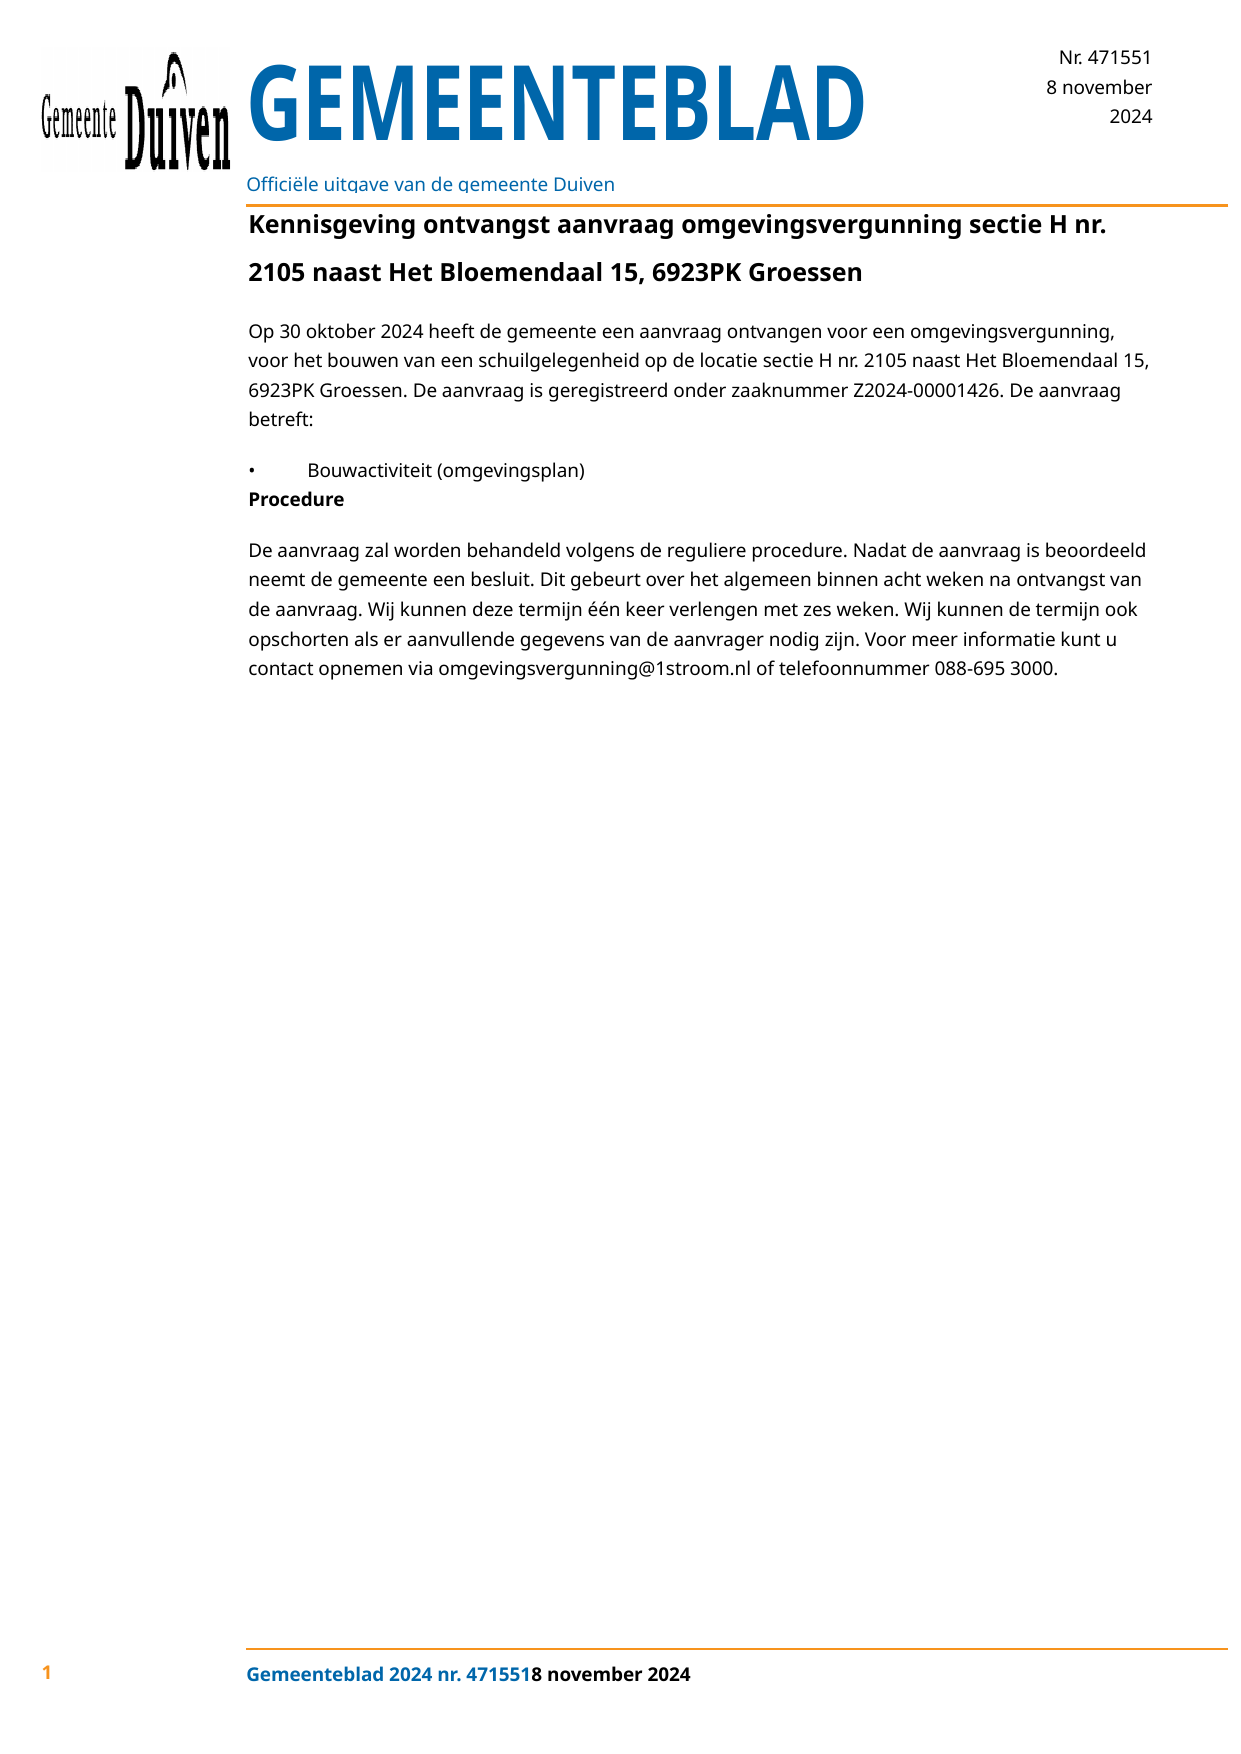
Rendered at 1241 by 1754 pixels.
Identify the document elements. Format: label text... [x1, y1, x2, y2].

text Procedure [248, 487, 1152, 512]
text Op 30 oktober 2024 heeft de gemeente een aanvraag ontvangen voor een omgevingsvergunning, voor het bouwen van een schuilgelegenheid op de locatie sectie H nr. 2105 naast Het Bloemendaal 15, 6923PK Groessen. De aanvraag is geregistreerd onder zaaknummer Z2024-00001426. De aanvraag betreft: [248, 318, 1152, 432]
picture [41, 47, 231, 172]
text Kennisgeving ontvangst aanvraag omgevingsvergunning sectie H nr. 2105 naast Het Bloemendaal 15, 6923PK Groessen [248, 207, 1152, 288]
list Bouwactiviteit (omgevingsplan) [248, 457, 1152, 483]
text De aanvraag zal worden behandeld volgens de reguliere procedure. Nadat de aanvraag is beoordeeld neemt de gemeente een besluit. Dit gebeurt over het algemeen binnen acht weken na ontvangst van de aanvraag. Wij kunnen deze termijn één keer verlengen met zes weken. Wij kunnen de termijn ook opschorten als er aanvullende gegevens van de aanvrager nodig zijn. Voor meer informatie kunt u contact opnemen via omgevingsvergunning@1stroom.nl of telefoonnummer 088-695 3000. [248, 537, 1152, 681]
